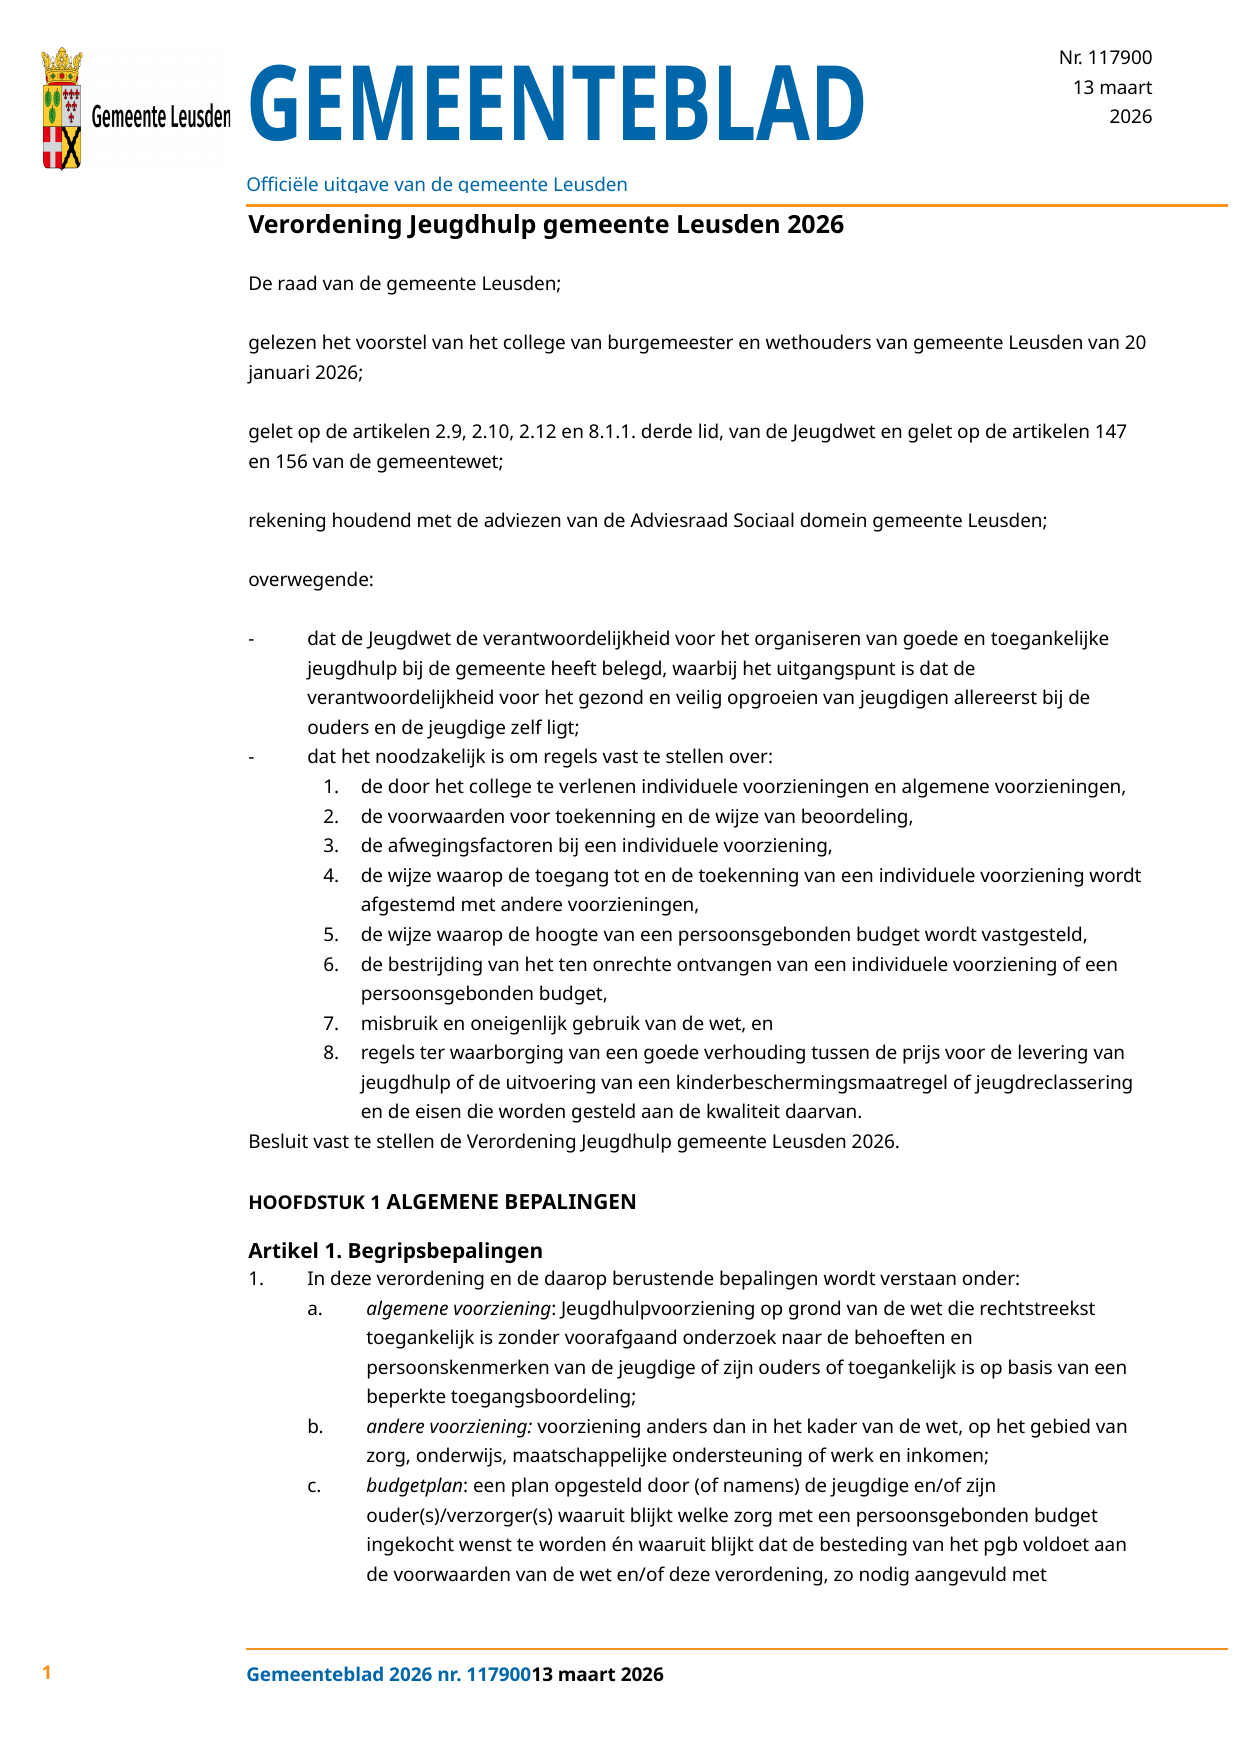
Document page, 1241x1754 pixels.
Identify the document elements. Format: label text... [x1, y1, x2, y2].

text De raad van de gemeente Leusden; [248, 270, 1152, 296]
text gelezen het voorstel van het college van burgemeester en wethouders van gemeente Leusden van 20 januari 2026; [248, 329, 1152, 385]
list de voorwaarden voor toekenning en de wijze van beoordeling, [323, 803, 1152, 828]
text Artikel 1. Begripsbepalingen [248, 1237, 1152, 1265]
list de wijze waarop de toegang tot en de toekenning van een individuele voorziening wordt afgestemd met andere voorzieningen, [323, 862, 1152, 917]
list In deze verordening en de daarop berustende bepalingen wordt verstaan onder: [248, 1265, 1152, 1291]
list misbruik en oneigenlijk gebruik van de wet, en [323, 1010, 1152, 1036]
list andere voorziening: voorziening anders dan in het kader van de wet, op het gebied van zorg, onderwijs, maatschappelijke ondersteuning of werk en inkomen; [307, 1413, 1152, 1468]
text overwegende: [248, 566, 1152, 592]
list de afwegingsfactoren bij een individuele voorziening, [323, 832, 1152, 858]
text rekening houdend met de adviezen van de Adviesraad Sociaal domein gemeente Leusden; [248, 507, 1152, 533]
list dat het noodzakelijk is om regels vast te stellen over: [248, 744, 1152, 769]
list budgetplan: een plan opgesteld door (of namens) de jeugdige en/of zijn ouder(s)/verzorger(s) waaruit blijkt welke zorg met een persoonsgebonden budget ingekocht wenst te worden én waaruit blijkt dat de besteding van het pgb voldoet aan de voorwaarden van de wet en/of deze verordening, zo nodig aangevuld met [307, 1472, 1152, 1587]
list dat de Jeugdwet de verantwoordelijkheid voor het organiseren van goede en toegankelijke jeugdhulp bij de gemeente heeft belegd, waarbij het uitgangspunt is dat de verantwoordelijkheid voor het gezond en veilig opgroeien van jeugdigen allereerst bij de ouders en de jeugdige zelf ligt; [248, 625, 1152, 740]
text HOOFDSTUK 1 ALGEMENE BEPALINGEN [248, 1187, 1152, 1216]
text gelet op de artikelen 2.9, 2.10, 2.12 en 8.1.1. derde lid, van de Jeugdwet en gelet op de artikelen 147 en 156 van de gemeentewet; [248, 418, 1152, 473]
text Besluit vast te stellen de Verordening Jeugdhulp gemeente Leusden 2026. [248, 1128, 1152, 1154]
list de bestrijding van het ten onrechte ontvangen van een individuele voorziening of een persoonsgebonden budget, [323, 951, 1152, 1006]
list regels ter waarborging van een goede verhouding tussen de prijs voor de levering van jeugdhulp of de uitvoering van een kinderbeschermingsmaatregel of jeugdreclassering en de eisen die worden gesteld aan de kwaliteit daarvan. [323, 1039, 1152, 1124]
list de wijze waarop de hoogte van een persoonsgebonden budget wordt vastgesteld, [323, 921, 1152, 947]
text Verordening Jeugdhulp gemeente Leusden 2026 [248, 207, 1152, 241]
picture [41, 47, 231, 172]
list algemene voorziening: Jeugdhulpvoorziening op grond van de wet die rechtstreekst toegankelijk is zonder voorafgaand onderzoek naar de behoeften en persoonskenmerken van de jeugdige of zijn ouders of toegankelijk is op basis van een beperkte toegangsboordeling; [307, 1295, 1152, 1409]
list de door het college te verlenen individuele voorzieningen en algemene voorzieningen, [323, 773, 1152, 799]
